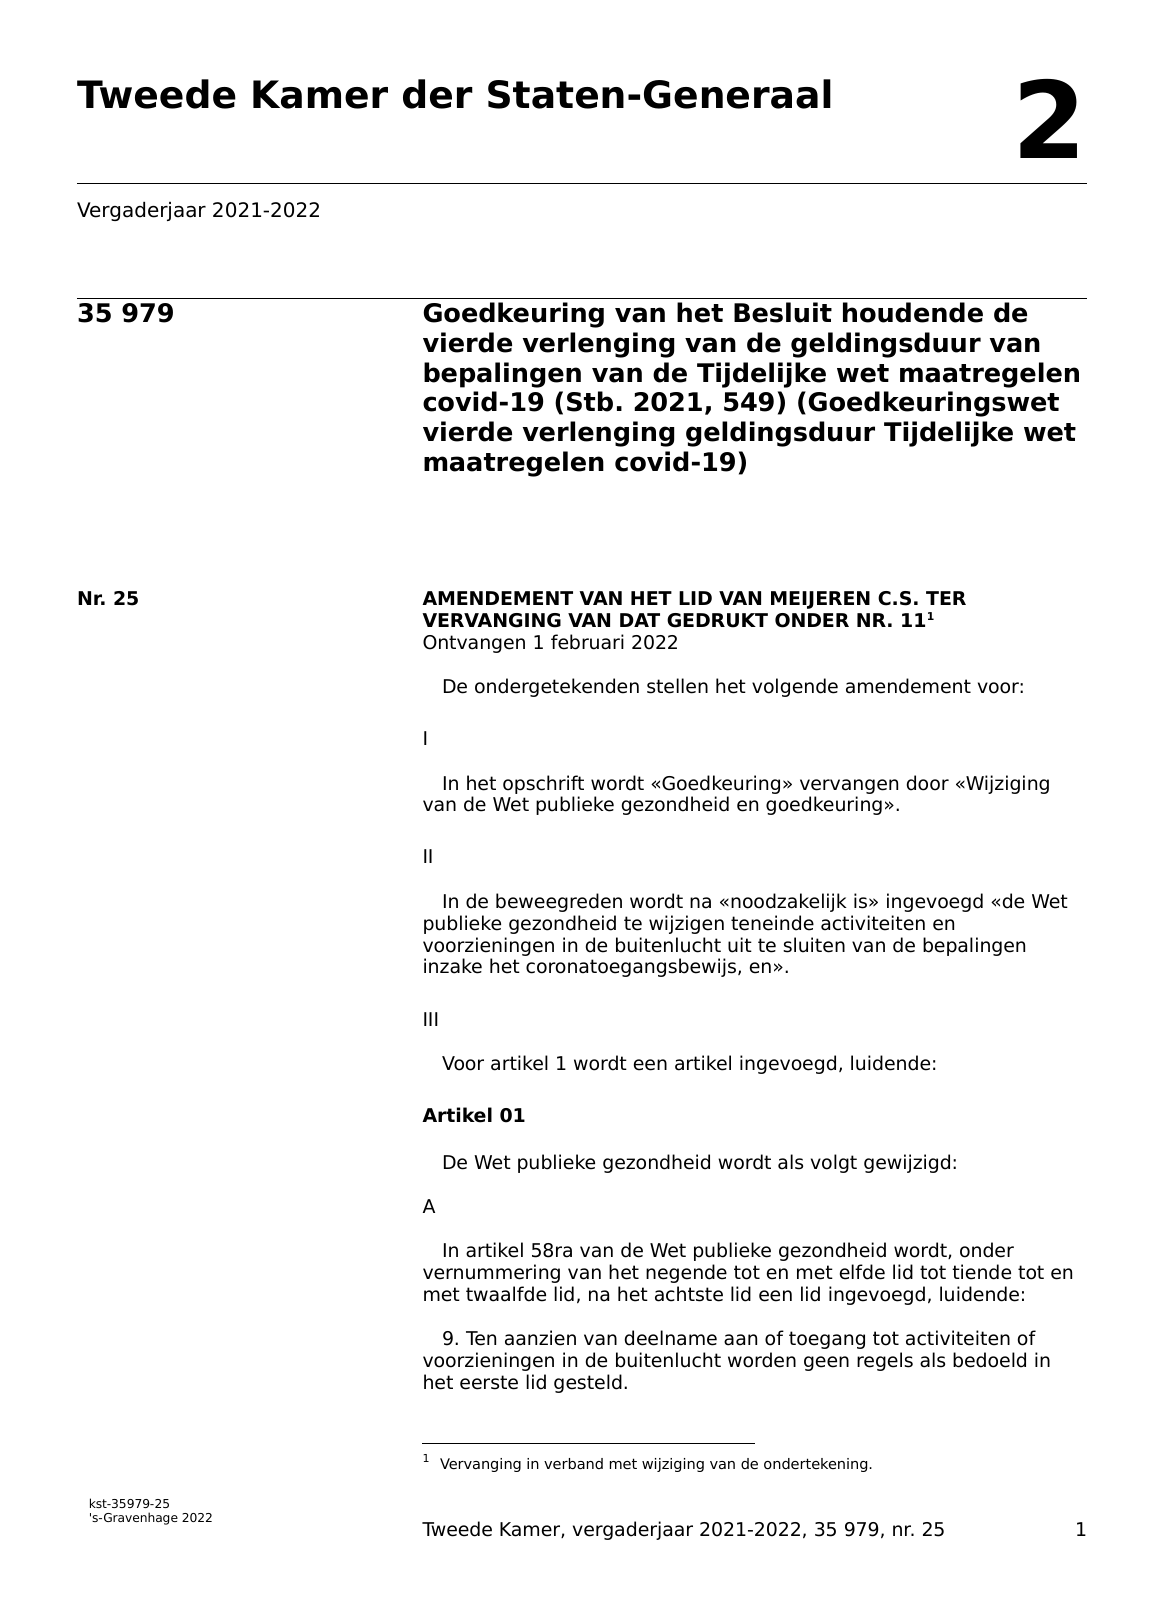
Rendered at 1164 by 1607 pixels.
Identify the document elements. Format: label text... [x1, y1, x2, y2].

subtitle Artikel 01 [422, 1104, 1087, 1127]
table_header Tweede Kamer der Staten-Generaal [77, 59, 886, 183]
text De ondergetekenden stellen het volgende amendement voor: [422, 676, 1087, 698]
table_cell Vergaderjaar 2021-2022 [77, 184, 1087, 298]
table_header 2 [886, 59, 1087, 183]
text 's-Gravenhage 2022 [88, 1511, 323, 1525]
subtitle I [422, 728, 1087, 750]
text De Wet publieke gezondheid wordt als volgt gewijzigd: [422, 1152, 1087, 1173]
text kst-35979-25 [88, 1497, 323, 1511]
text Voor artikel 1 wordt een artikel ingevoegd, luidende: [422, 1053, 1087, 1074]
subtitle 35 979 Goedkeuring van het Besluit houdende de vierde verlenging van de geldingsduur van bepalingen van de Tijdelijke wet maatregelen covid-19 (Stb. 2021, 549) (Goedkeuringswet vierde verlenging geldingsduur Tijdelijke wet maatregelen covid-19) [77, 299, 1087, 477]
subtitle III [422, 1008, 1087, 1030]
text In het opschrift wordt «Goedkeuring» vervangen door «Wijziging van de Wet publieke gezondheid en goedkeuring». [422, 772, 1087, 816]
text In de beweegreden wordt na «noodzakelijk is» ingevoegd «de Wet publieke gezondheid te wijzigen teneinde activiteiten en voorzieningen in de buitenlucht uit te sluiten van de bepalingen inzake het coronatoegangsbewijs, en». [422, 891, 1087, 978]
text In artikel 58ra van de Wet publieke gezondheid wordt, onder vernummering van het negende tot en met elfde lid tot tiende tot en met twaalfde lid, na het achtste lid een lid ingevoegd, luidende: [422, 1240, 1087, 1306]
text 9. Ten aanzien van deelname aan of toegang tot activiteiten of voorzieningen in de buitenlucht worden geen regels als bedoeld in het eerste lid gesteld. [422, 1328, 1087, 1394]
text A [422, 1196, 1087, 1218]
subtitle II [422, 846, 1087, 868]
text Vervanging in verband met wijziging van de ondertekening. [422, 1452, 1087, 1474]
subtitle Nr. 25 AMENDEMENT VAN HET LID VAN MEIJEREN C.S. TER VERVANGING VAN DAT GEDRUKT ONDER NR. 11 [77, 588, 1087, 632]
text Ontvangen 1 februari 2022 [422, 632, 1087, 654]
